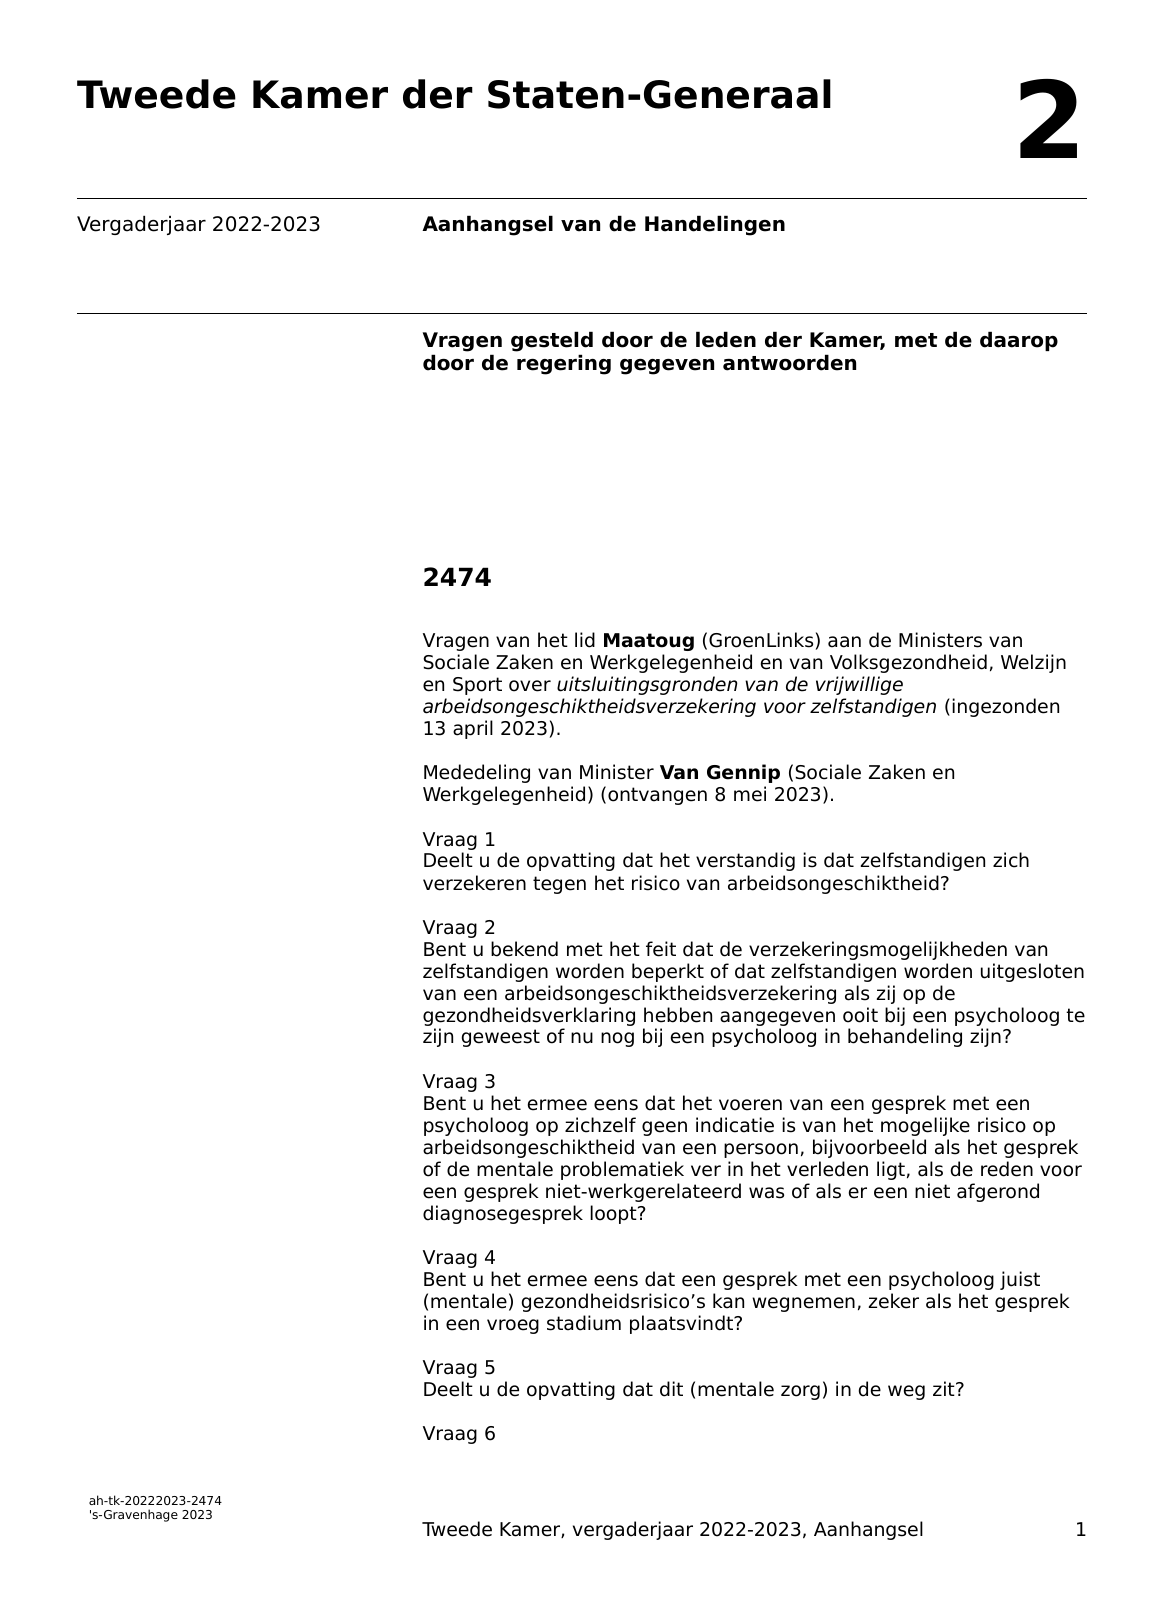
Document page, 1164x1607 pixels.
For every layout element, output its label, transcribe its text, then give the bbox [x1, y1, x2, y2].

text Vraag 1 [422, 828, 1087, 850]
table_header Tweede Kamer der Staten-Generaal [77, 59, 886, 198]
text Deelt u de opvatting dat dit (mentale zorg) in de weg zit? [422, 1379, 1087, 1401]
table_cell [77, 314, 422, 375]
text Mededeling van Minister Van Gennip (Sociale Zaken en Werkgelegenheid) (ontvangen 8 mei 2023). [422, 762, 1087, 806]
text Bent u bekend met het feit dat de verzekeringsmogelijkheden van zelfstandigen worden beperkt of dat zelfstandigen worden uitgesloten van een arbeidsongeschiktheidsverzekering als zij op de gezondheidsverklaring hebben aangegeven ooit bij een psycholoog te zijn geweest of nu nog bij een psycholoog in behandeling zijn? [422, 938, 1087, 1048]
text Vraag 2 [422, 917, 1087, 938]
text Vraag 6 [422, 1423, 1087, 1445]
text 's-Gravenhage 2023 [88, 1508, 323, 1522]
text Bent u het ermee eens dat het voeren van een gesprek met een psycholoog op zichzelf geen indicatie is van het mogelijke risico op arbeidsongeschiktheid van een persoon, bijvoorbeeld als het gesprek of de mentale problematiek ver in het verleden ligt, als de reden voor een gesprek niet-werkgerelateerd was of als er een niet afgerond diagnosegesprek loopt? [422, 1093, 1087, 1224]
text Vraag 5 [422, 1357, 1087, 1379]
table_cell Vragen gesteld door de leden der Kamer, met de daarop door de regering gegeven antwoorden [422, 314, 1087, 375]
text ah-tk-20222023-2474 [88, 1494, 323, 1508]
text Bent u het ermee eens dat een gesprek met een psycholoog juist (mentale) gezondheidsrisico’s kan wegnemen, zeker als het gesprek in een vroeg stadium plaatsvindt? [422, 1269, 1087, 1334]
text Vraag 4 [422, 1247, 1087, 1269]
text Vraag 3 [422, 1071, 1087, 1093]
table_cell Aanhangsel van de Handelingen [422, 199, 1087, 313]
text Vragen van het lid Maatoug (GroenLinks) aan de Ministers van Sociale Zaken en Werkgelegenheid en van Volksgezondheid, Welzijn en Sport over uitsluitingsgronden van de vrijwillige arbeidsongeschiktheidsverzekering voor zelfstandigen (ingezonden 13 april 2023). [422, 630, 1087, 740]
table_header 2 [886, 59, 1087, 198]
table_cell Vergaderjaar 2022-2023 [77, 199, 422, 313]
text Deelt u de opvatting dat het verstandig is dat zelfstandigen zich verzekeren tegen het risico van arbeidsongeschiktheid? [422, 850, 1087, 894]
text 2474 [422, 563, 1087, 592]
